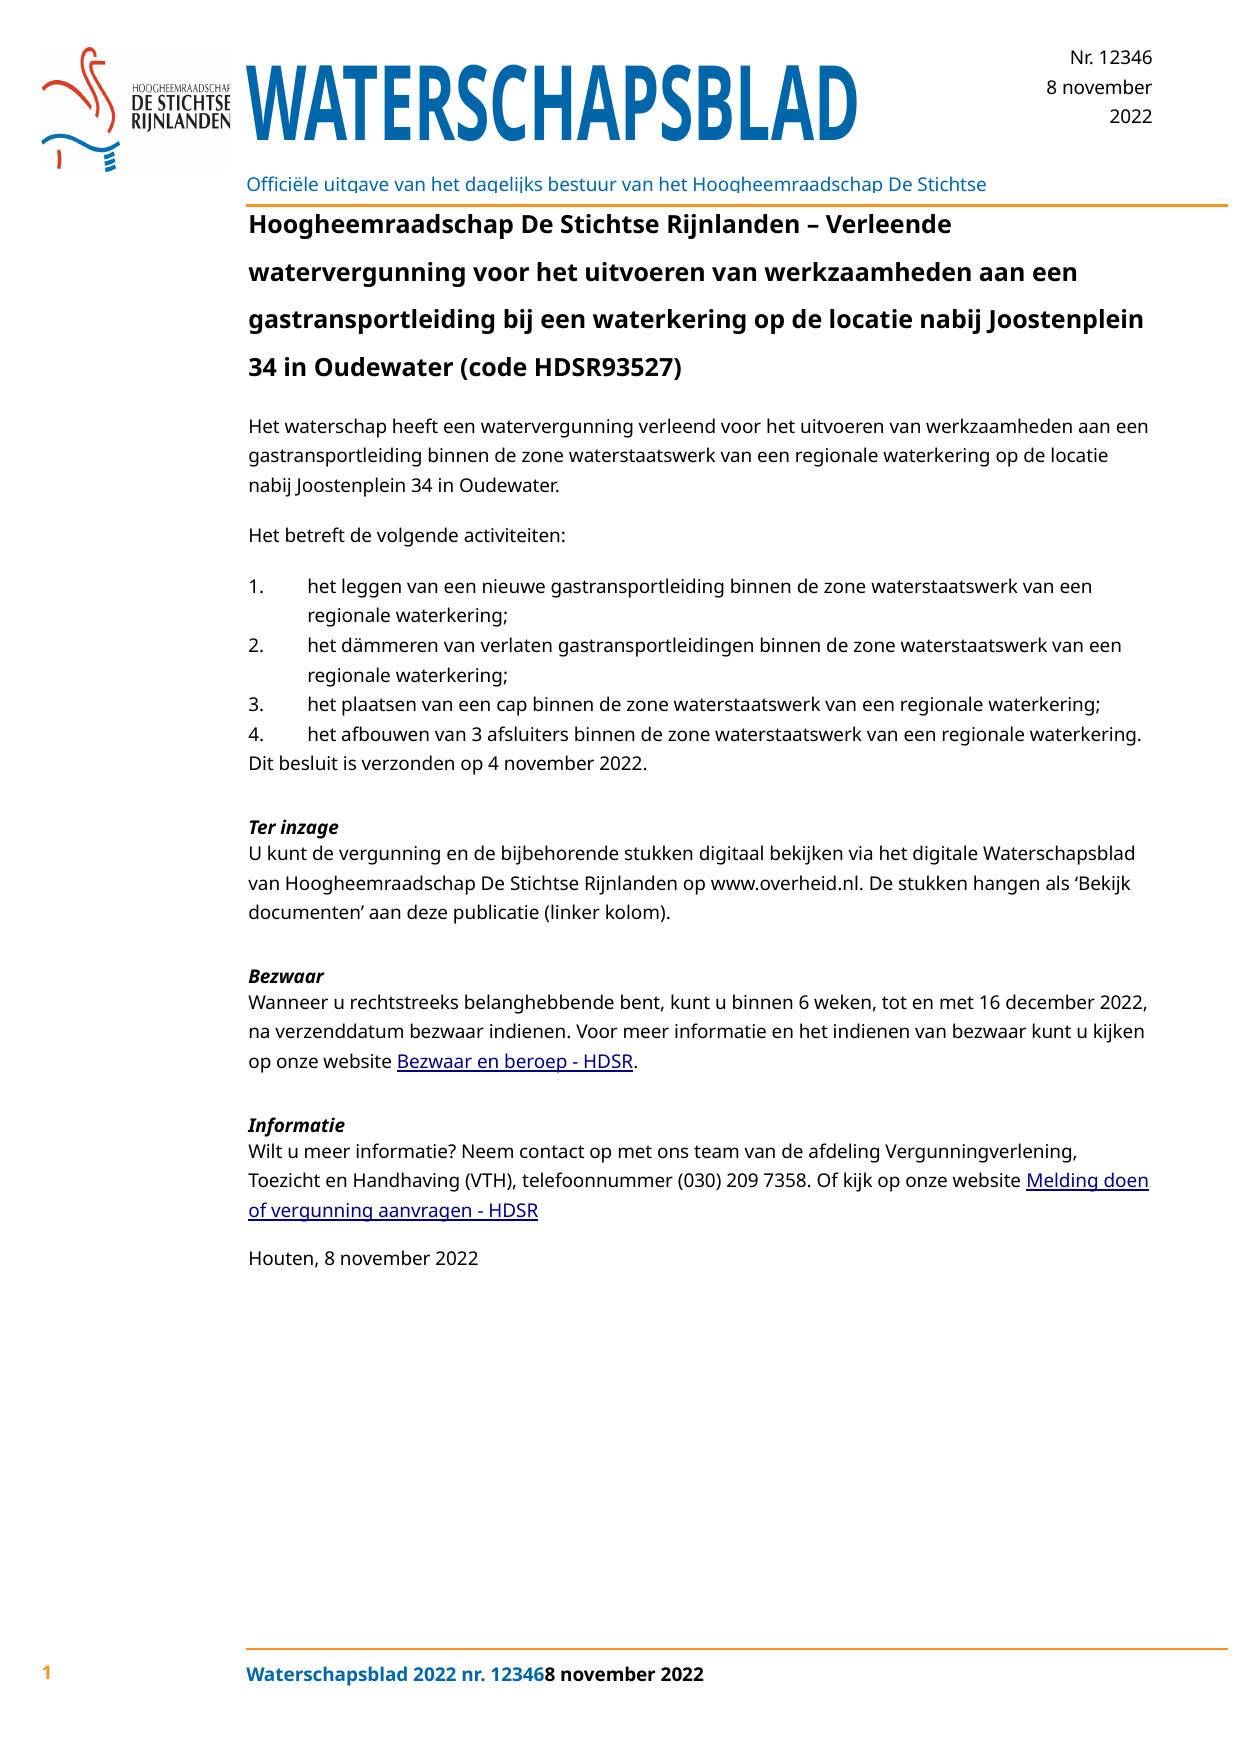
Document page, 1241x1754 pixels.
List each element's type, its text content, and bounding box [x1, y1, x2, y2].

list het leggen van een nieuwe gastransportleiding binnen de zone waterstaatswerk van een regionale waterkering; [248, 573, 1152, 628]
text Dit besluit is verzonden op 4 november 2022. [248, 751, 1152, 776]
list het dämmeren van verlaten gastransportleidingen binnen de zone waterstaatswerk van een regionale waterkering; [248, 632, 1152, 688]
list het plaatsen van een cap binnen de zone waterstaatswerk van een regionale waterkering; [248, 691, 1152, 717]
text U kunt de vergunning en de bijbehorende stukken digitaal bekijken via het digitale Waterschapsblad van Hoogheemraadschap De Stichtse Rijnlanden op www.overheid.nl. De stukken hangen als ‘Bekijk documenten’ aan deze publicatie (linker kolom). [248, 840, 1152, 925]
text Houten, 8 november 2022 [248, 1245, 1152, 1271]
picture [41, 47, 231, 172]
text Hoogheemraadschap De Stichtse Rijnlanden – Verleende watervergunning voor het uitvoeren van werkzaamheden aan een gastransportleiding bij een waterkering op de locatie nabij Joostenplein 34 in Oudewater (code HDSR93527) [248, 207, 1152, 384]
text Wilt u meer informatie? Neem contact op met ons team van de afdeling Vergunningverlening, Toezicht en Handhaving (VTH), telefoonnummer (030) 209 7358. Of kijk op onze website Melding doen of vergunning aanvragen - HDSR [248, 1138, 1152, 1223]
text Het betreft de volgende activiteiten: [248, 523, 1152, 548]
text Het waterschap heeft een watervergunning verleend voor het uitvoeren van werkzaamheden aan een gastransportleiding binnen de zone waterstaatswerk van een regionale waterkering op de locatie nabij Joostenplein 34 in Oudewater. [248, 413, 1152, 498]
text Ter inzage [248, 814, 1152, 840]
text Informatie [248, 1112, 1152, 1138]
list het afbouwen van 3 afsluiters binnen de zone waterstaatswerk van een regionale waterkering. [248, 721, 1152, 747]
text Wanneer u rechtstreeks belanghebbende bent, kunt u binnen 6 weken, tot en met 16 december 2022, na verzenddatum bezwaar indienen. Voor meer informatie en het indienen van bezwaar kunt u kijken op onze website Bezwaar en beroep - HDSR. [248, 989, 1152, 1074]
text Bezwaar [248, 963, 1152, 989]
